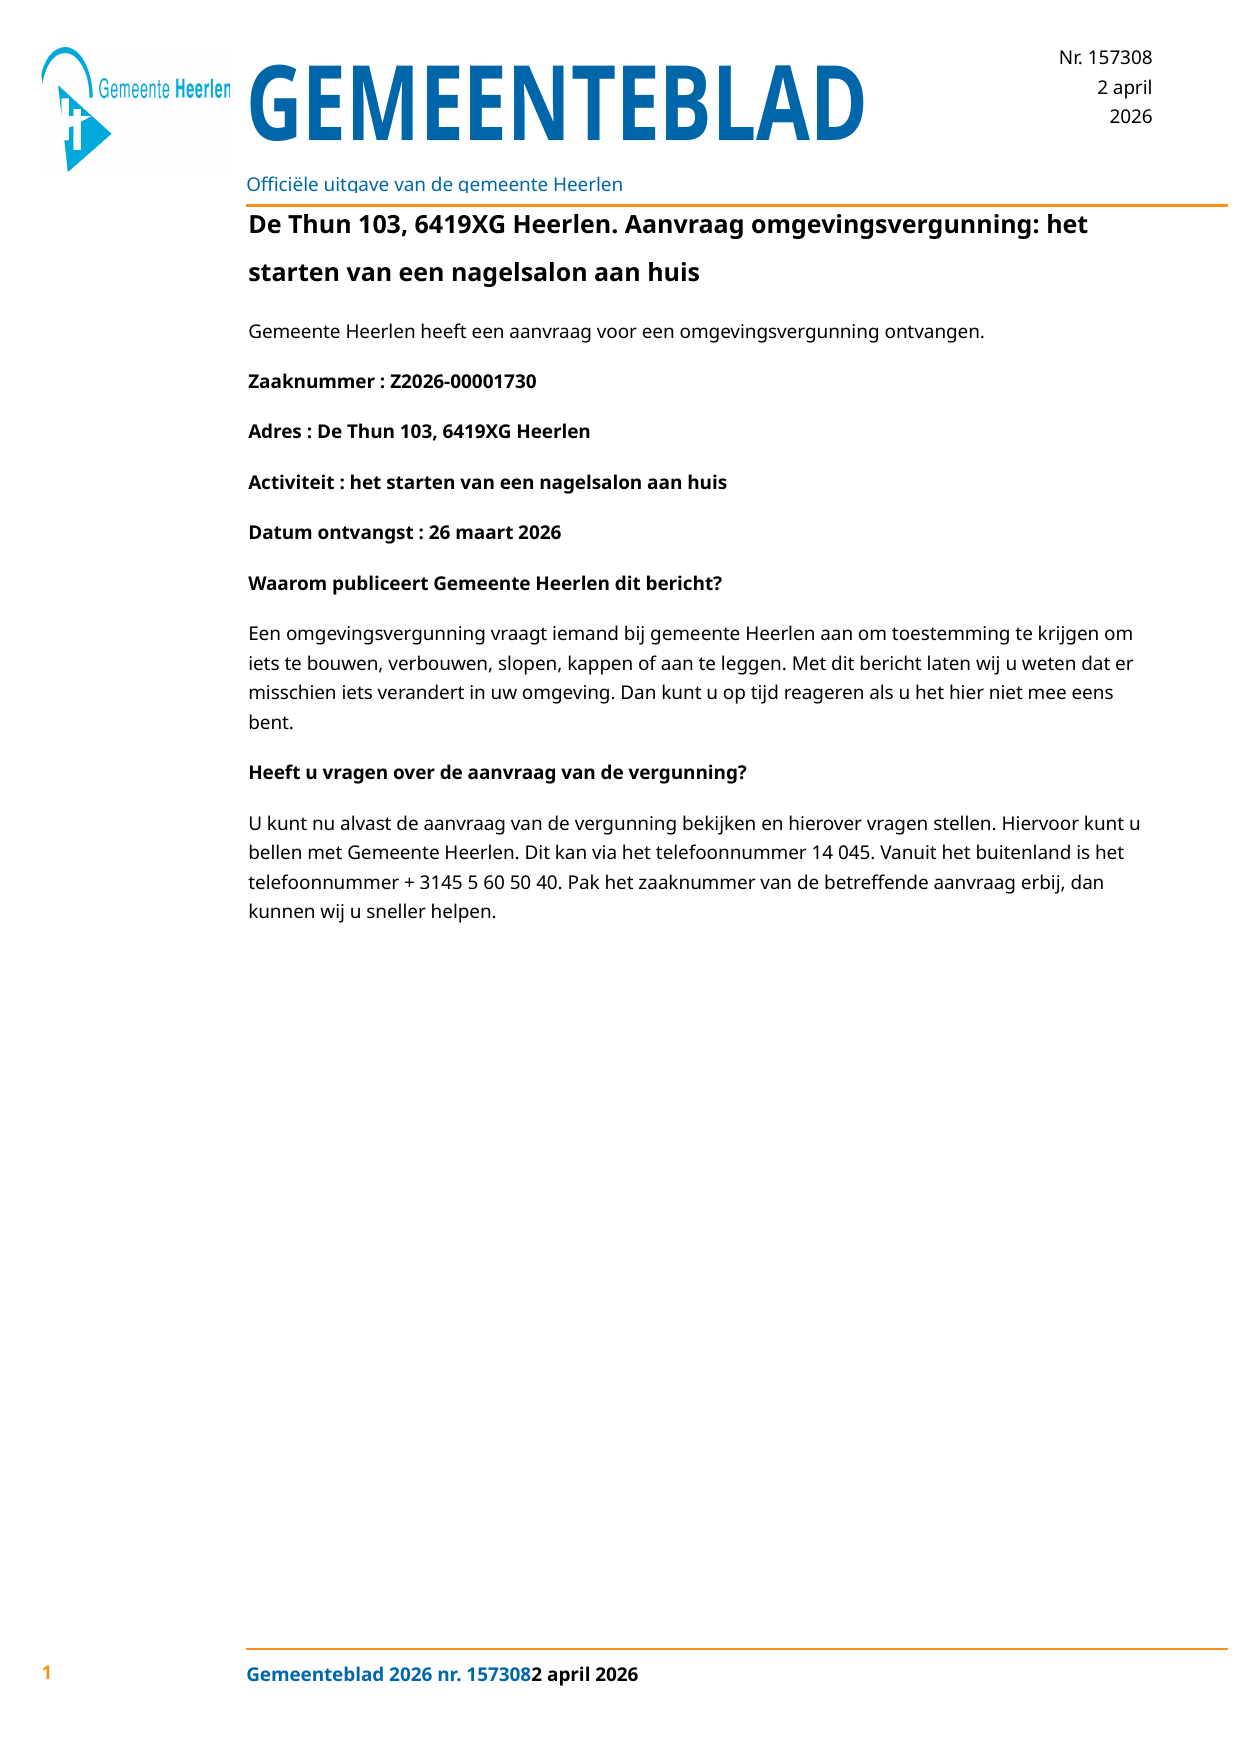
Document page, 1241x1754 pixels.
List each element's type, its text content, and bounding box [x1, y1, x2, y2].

picture [41, 47, 231, 172]
text Waarom publiceert Gemeente Heerlen dit bericht? [248, 570, 1152, 596]
text Adres : De Thun 103, 6419XG Heerlen [248, 419, 1152, 444]
picture [41, 47, 59, 70]
text Gemeente Heerlen heeft een aanvraag voor een omgevingsvergunning ontvangen. [248, 318, 1152, 344]
text Zaaknummer : Z2026-00001730 [248, 368, 1152, 394]
text Een omgevingsvergunning vraagt iemand bij gemeente Heerlen aan om toestemming te krijgen om iets te bouwen, verbouwen, slopen, kappen of aan te leggen. Met dit bericht laten wij u weten dat er misschien iets verandert in uw omgeving. Dan kunt u op tijd reageren als u het hier niet mee eens bent. [248, 620, 1152, 735]
text U kunt nu alvast de aanvraag van de vergunning bekijken en hierover vragen stellen. Hiervoor kunt u bellen met Gemeente Heerlen. Dit kan via het telefoonnummer 14 045. Vanuit het buitenland is het telefoonnummer + 3145 5 60 50 40. Pak het zaaknummer van de betreffende aanvraag erbij, dan kunnen wij u sneller helpen. [248, 810, 1152, 924]
text Datum ontvangst : 26 maart 2026 [248, 519, 1152, 545]
text De Thun 103, 6419XG Heerlen. Aanvraag omgevingsvergunning: het starten van een nagelsalon aan huis [248, 207, 1152, 288]
text Activiteit : het starten van een nagelsalon aan huis [248, 469, 1152, 495]
text Heeft u vragen over de aanvraag van de vergunning? [248, 759, 1152, 785]
